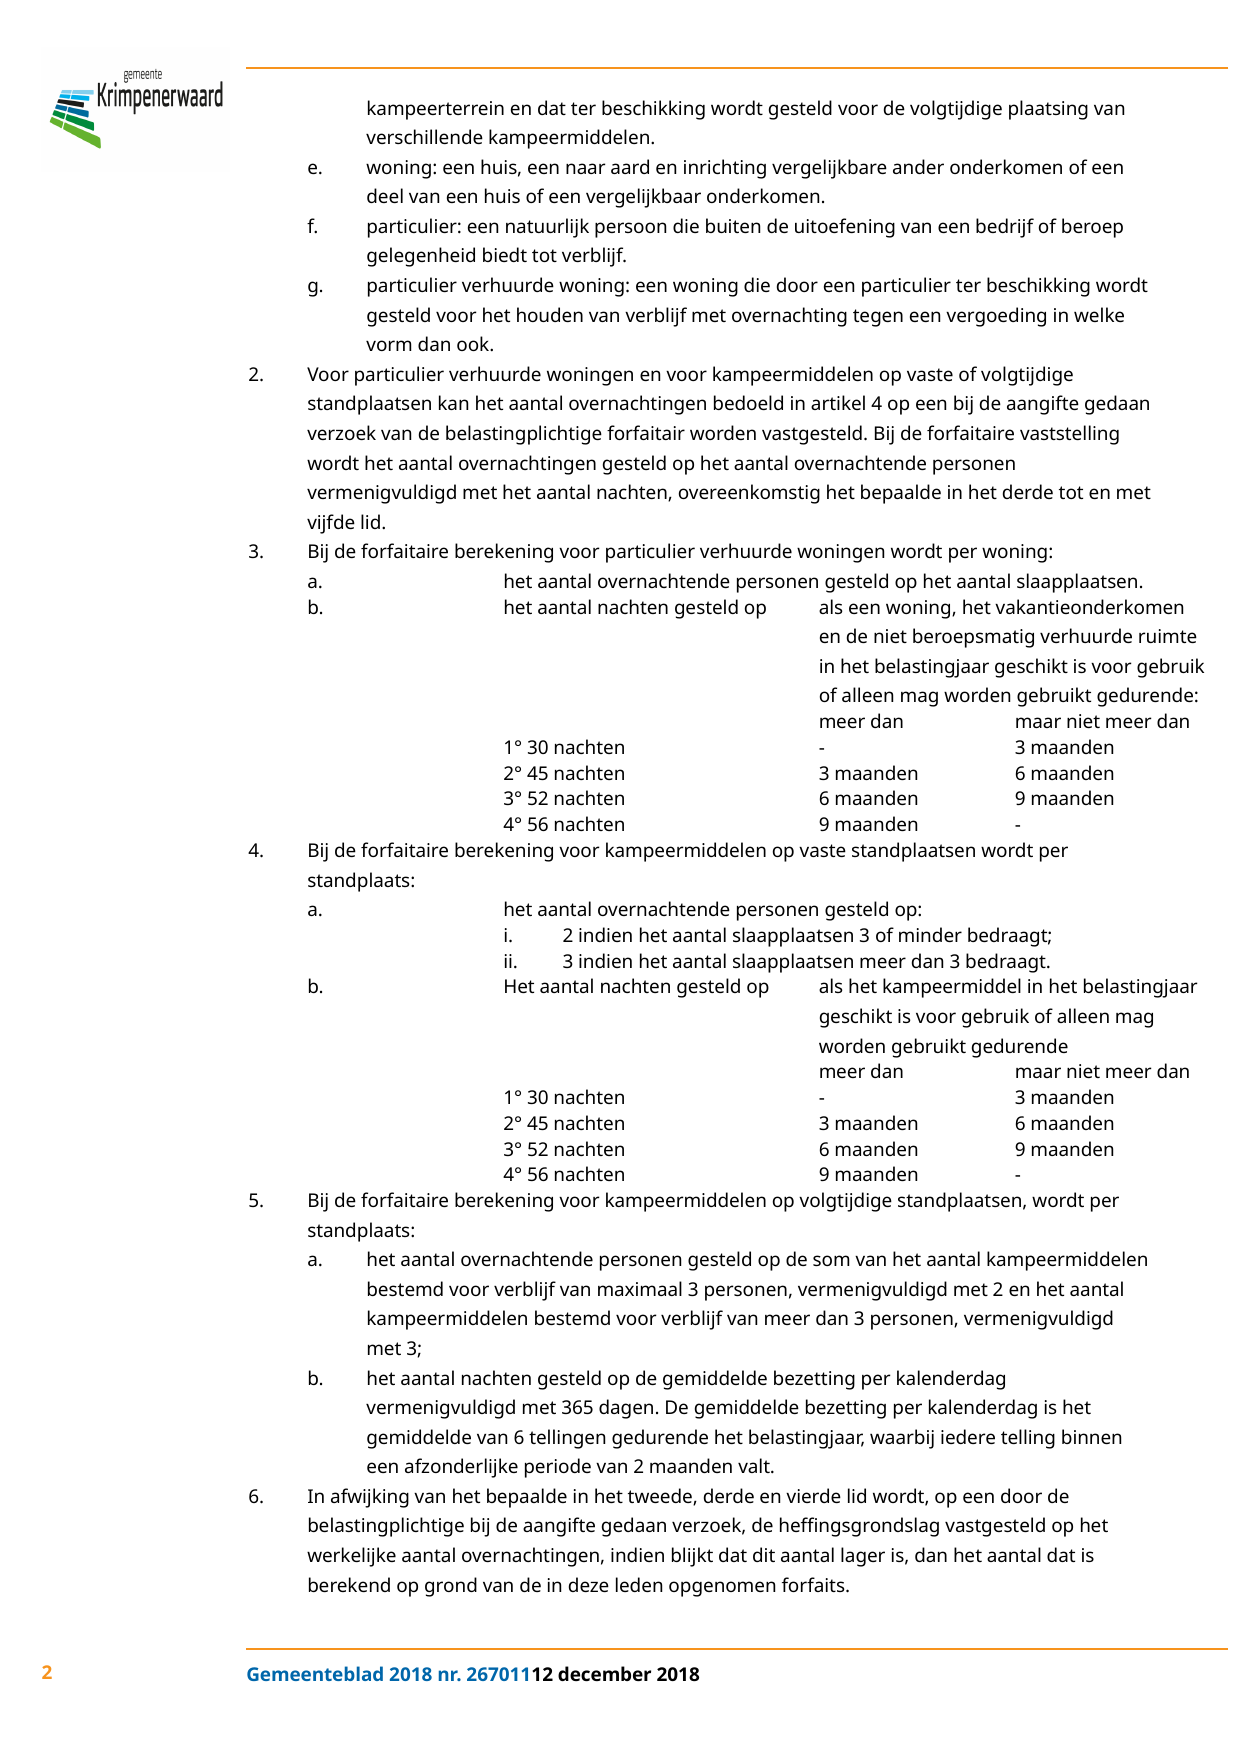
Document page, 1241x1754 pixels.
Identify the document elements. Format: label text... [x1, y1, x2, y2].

list In afwijking van het bepaalde in het tweede, derde en vierde lid wordt, op een door de belastingplichtige bij de aangifte gedaan verzoek, de heffingsgrondslag vastgesteld op het werkelijke aantal overnachtingen, indien blijkt dat dit aantal lager is, dan het aantal dat is berekend op grond van de in deze leden opgenomen forfaits. [248, 1483, 1152, 1598]
table_cell 3 maanden [1015, 1084, 1211, 1110]
table_cell [307, 760, 503, 786]
table_cell [307, 1161, 503, 1187]
table_cell [307, 1136, 503, 1161]
table_cell het aantal nachten gesteld op [503, 594, 818, 708]
table_cell [307, 709, 503, 734]
list Bij de forfaitaire berekening voor particulier verhuurde woningen wordt per woning: [248, 538, 1152, 564]
table_cell 4° 56 nachten [503, 811, 818, 837]
table_cell [307, 948, 503, 974]
table_cell 2° 45 nachten [503, 760, 818, 786]
list het aantal overnachtende personen gesteld op de som van het aantal kampeermiddelen bestemd voor verblijf van maximaal 3 personen, vermenigvuldigd met 2 en het aantal kampeermiddelen bestemd voor verblijf van meer dan 3 personen, vermenigvuldigd met 3; [307, 1246, 1152, 1361]
list Bij de forfaitaire berekening voor kampeermiddelen op vaste standplaatsen wordt per standplaats: [248, 837, 1152, 892]
table_cell 2° 45 nachten [503, 1110, 818, 1136]
table_cell [307, 811, 503, 837]
table_cell 6 maanden [819, 1136, 1014, 1161]
table_header a. [307, 568, 503, 594]
table_cell 1° 30 nachten [503, 1084, 818, 1110]
table_cell [503, 709, 818, 734]
table_cell - [1015, 1161, 1211, 1187]
table_cell 9 maanden [819, 1161, 1014, 1187]
list het aantal nachten gesteld op de gemiddelde bezetting per kalenderdag vermenigvuldigd met 365 dagen. De gemiddelde bezetting per kalenderdag is het gemiddelde van 6 tellingen gedurende het belastingjaar, waarbij iedere telling binnen een afzonderlijke periode van 2 maanden valt. [307, 1365, 1152, 1479]
table_cell maar niet meer dan [1015, 709, 1211, 734]
list Bij de forfaitaire berekening voor kampeermiddelen op volgtijdige standplaatsen, wordt per standplaats: [248, 1187, 1152, 1243]
table_cell 6 maanden [1015, 1110, 1211, 1136]
table_cell 6 maanden [819, 786, 1014, 811]
table_cell [503, 1059, 818, 1084]
table_cell - [1015, 811, 1211, 837]
list particulier: een natuurlijk persoon die buiten de uitoefening van een bedrijf of beroep gelegenheid biedt tot verblijf. [307, 213, 1152, 268]
table_header het aantal overnachtende personen gesteld op het aantal slaapplaatsen. [503, 568, 1211, 594]
table_cell meer dan [819, 1059, 1014, 1084]
table_cell 9 maanden [1015, 786, 1211, 811]
table_cell meer dan [819, 709, 1014, 734]
table_cell [307, 734, 503, 760]
table_cell 9 maanden [819, 811, 1014, 837]
table_cell b. [307, 974, 503, 1058]
list woning: een huis, een naar aard en inrichting vergelijkbare ander onderkomen of een deel van een huis of een vergelijkbaar onderkomen. [307, 154, 1152, 209]
list particulier verhuurde woning: een woning die door een particulier ter beschikking wordt gesteld voor het houden van verblijf met overnachting tegen een vergoeding in welke vorm dan ook. [307, 272, 1152, 357]
table_cell 4° 56 nachten [503, 1161, 818, 1187]
table_cell [307, 1084, 503, 1110]
table_cell 3 indien het aantal slaapplaatsen meer dan 3 bedraagt. [503, 948, 1211, 974]
table_cell - [819, 734, 1014, 760]
table_cell 2 indien het aantal slaapplaatsen 3 of minder bedraagt; [503, 922, 1211, 948]
table_cell als het kampeermiddel in het belastingjaar geschikt is voor gebruik of alleen mag worden gebruikt gedurende [819, 974, 1211, 1058]
table_cell [307, 786, 503, 811]
table_cell 6 maanden [1015, 760, 1211, 786]
table_cell 1° 30 nachten [503, 734, 818, 760]
table_cell 3° 52 nachten [503, 786, 818, 811]
table_cell maar niet meer dan [1015, 1059, 1211, 1084]
table_cell 3 maanden [1015, 734, 1211, 760]
table_cell 3° 52 nachten [503, 1136, 818, 1161]
table_header het aantal overnachtende personen gesteld op: [503, 896, 1211, 922]
table_cell Het aantal nachten gesteld op [503, 974, 818, 1058]
table_cell 3 maanden [819, 760, 1014, 786]
table_cell als een woning, het vakantieonderkomen en de niet beroepsmatig verhuurde ruimte in het belastingjaar geschikt is voor gebruik of alleen mag worden gebruikt gedurende: [819, 594, 1211, 708]
table_cell [307, 922, 503, 948]
table_header a. [307, 896, 503, 922]
table_cell 3 maanden [819, 1110, 1014, 1136]
table_cell [307, 1059, 503, 1084]
table_cell [307, 1110, 503, 1136]
list kampeerterrein en dat ter beschikking wordt gesteld voor de volgtijdige plaatsing van verschillende kampeermiddelen. [307, 95, 1152, 150]
table_cell 9 maanden [1015, 1136, 1211, 1161]
table_cell - [819, 1084, 1014, 1110]
table_cell b. [307, 594, 503, 708]
picture [41, 47, 231, 172]
list Voor particulier verhuurde woningen en voor kampeermiddelen op vaste of volgtijdige standplaatsen kan het aantal overnachtingen bedoeld in artikel 4 op een bij de aangifte gedaan verzoek van de belastingplichtige forfaitair worden vastgesteld. Bij de forfaitaire vaststelling wordt het aantal overnachtingen gesteld op het aantal overnachtende personen vermenigvuldigd met het aantal nachten, overeenkomstig het bepaalde in het derde tot en met vijfde lid. [248, 361, 1152, 535]
